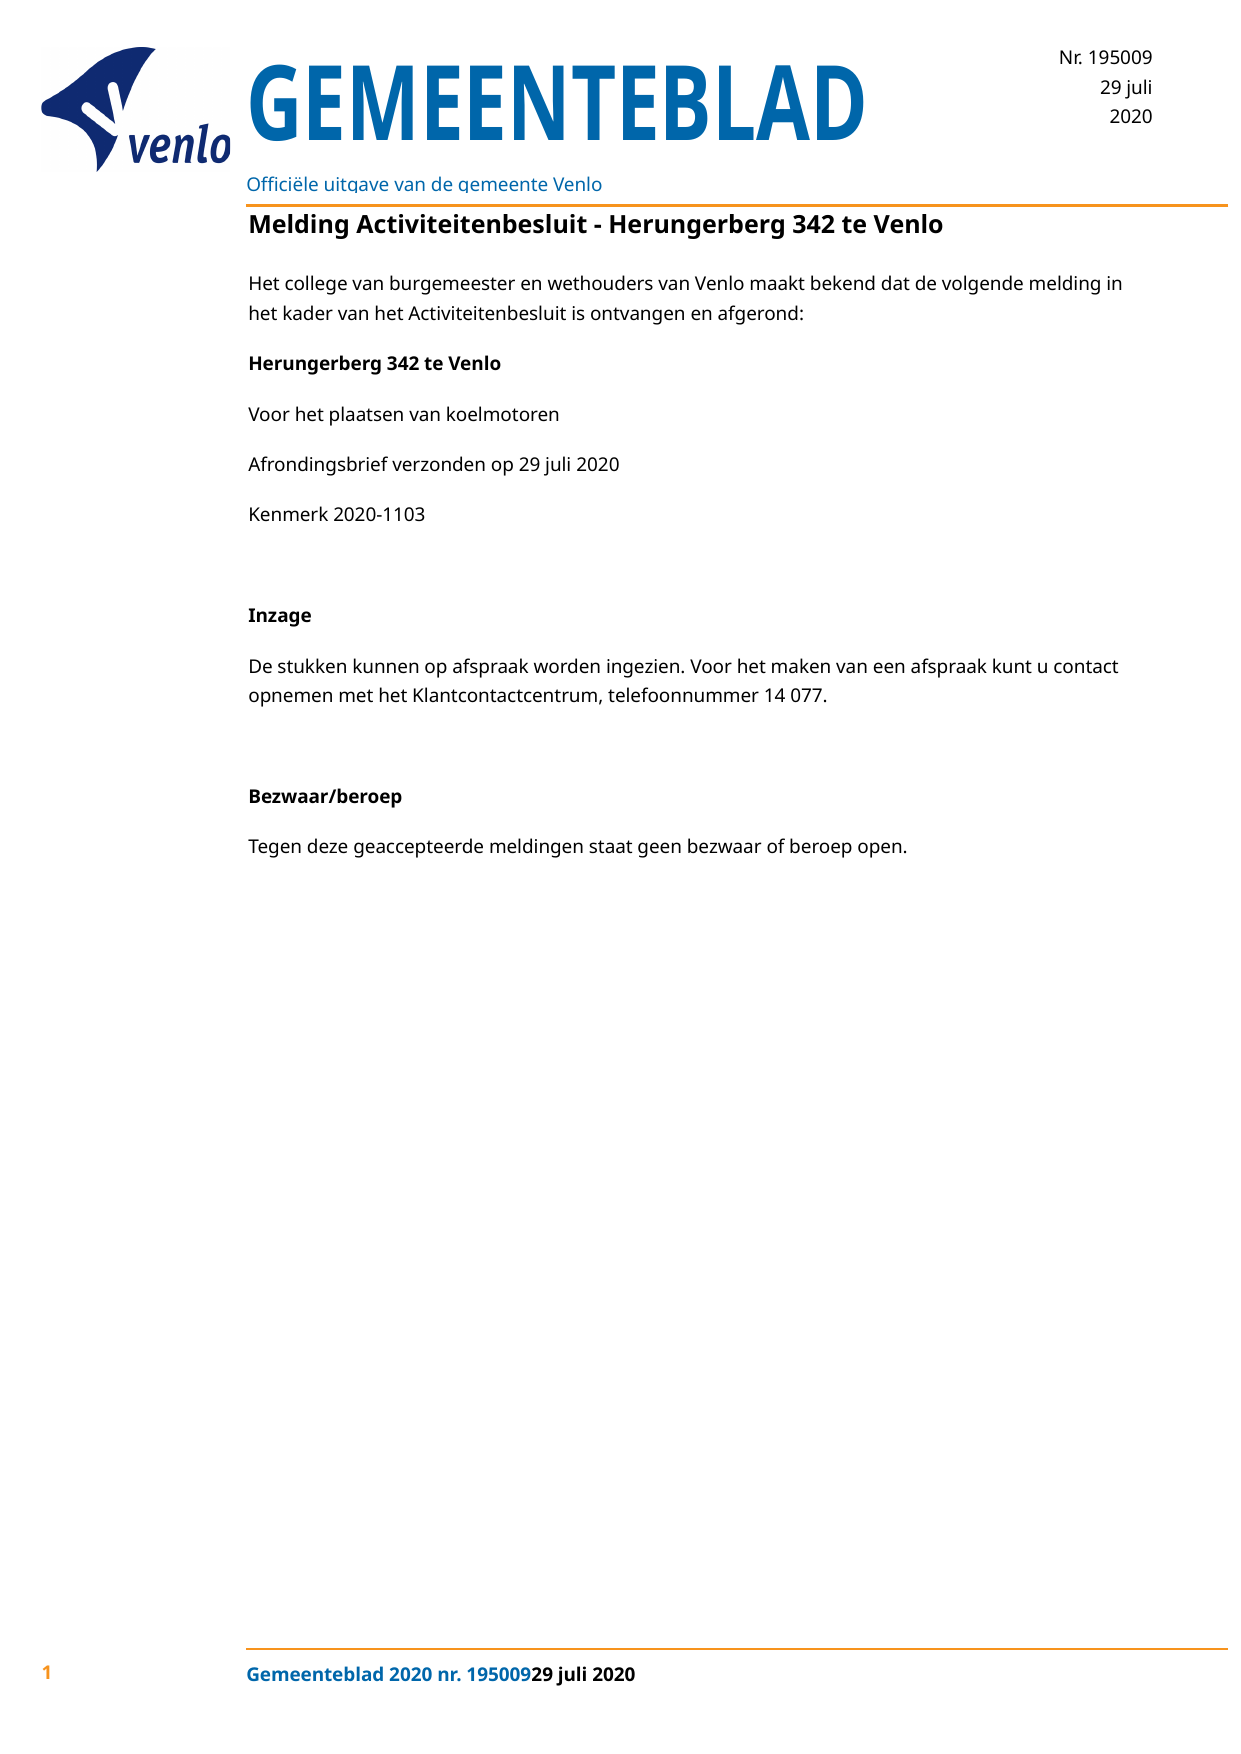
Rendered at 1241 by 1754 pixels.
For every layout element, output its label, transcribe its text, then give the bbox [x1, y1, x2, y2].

text Het college van burgemeester en wethouders van Venlo maakt bekend dat de volgende melding in het kader van het Activiteitenbesluit is ontvangen en afgerond: [248, 270, 1152, 326]
picture [41, 47, 231, 172]
text Kenmerk 2020-1103 [248, 502, 1152, 527]
text Melding Activiteitenbesluit - Herungerberg 342 te Venlo [248, 207, 1152, 241]
text Voor het plaatsen van koelmotoren [248, 401, 1152, 426]
text Afrondingsbrief verzonden op 29 juli 2020 [248, 451, 1152, 477]
text De stukken kunnen op afspraak worden ingezien. Voor het maken van een afspraak kunt u contact opnemen met het Klantcontactcentrum, telefoonnummer 14 077. [248, 653, 1152, 708]
text Inzage [248, 602, 1152, 628]
text Tegen deze geaccepteerde meldingen staat geen bezwaar of beroep open. [248, 834, 1152, 859]
text Herungerberg 342 te Venlo [248, 350, 1152, 376]
text Bezwaar/beroep [248, 783, 1152, 809]
